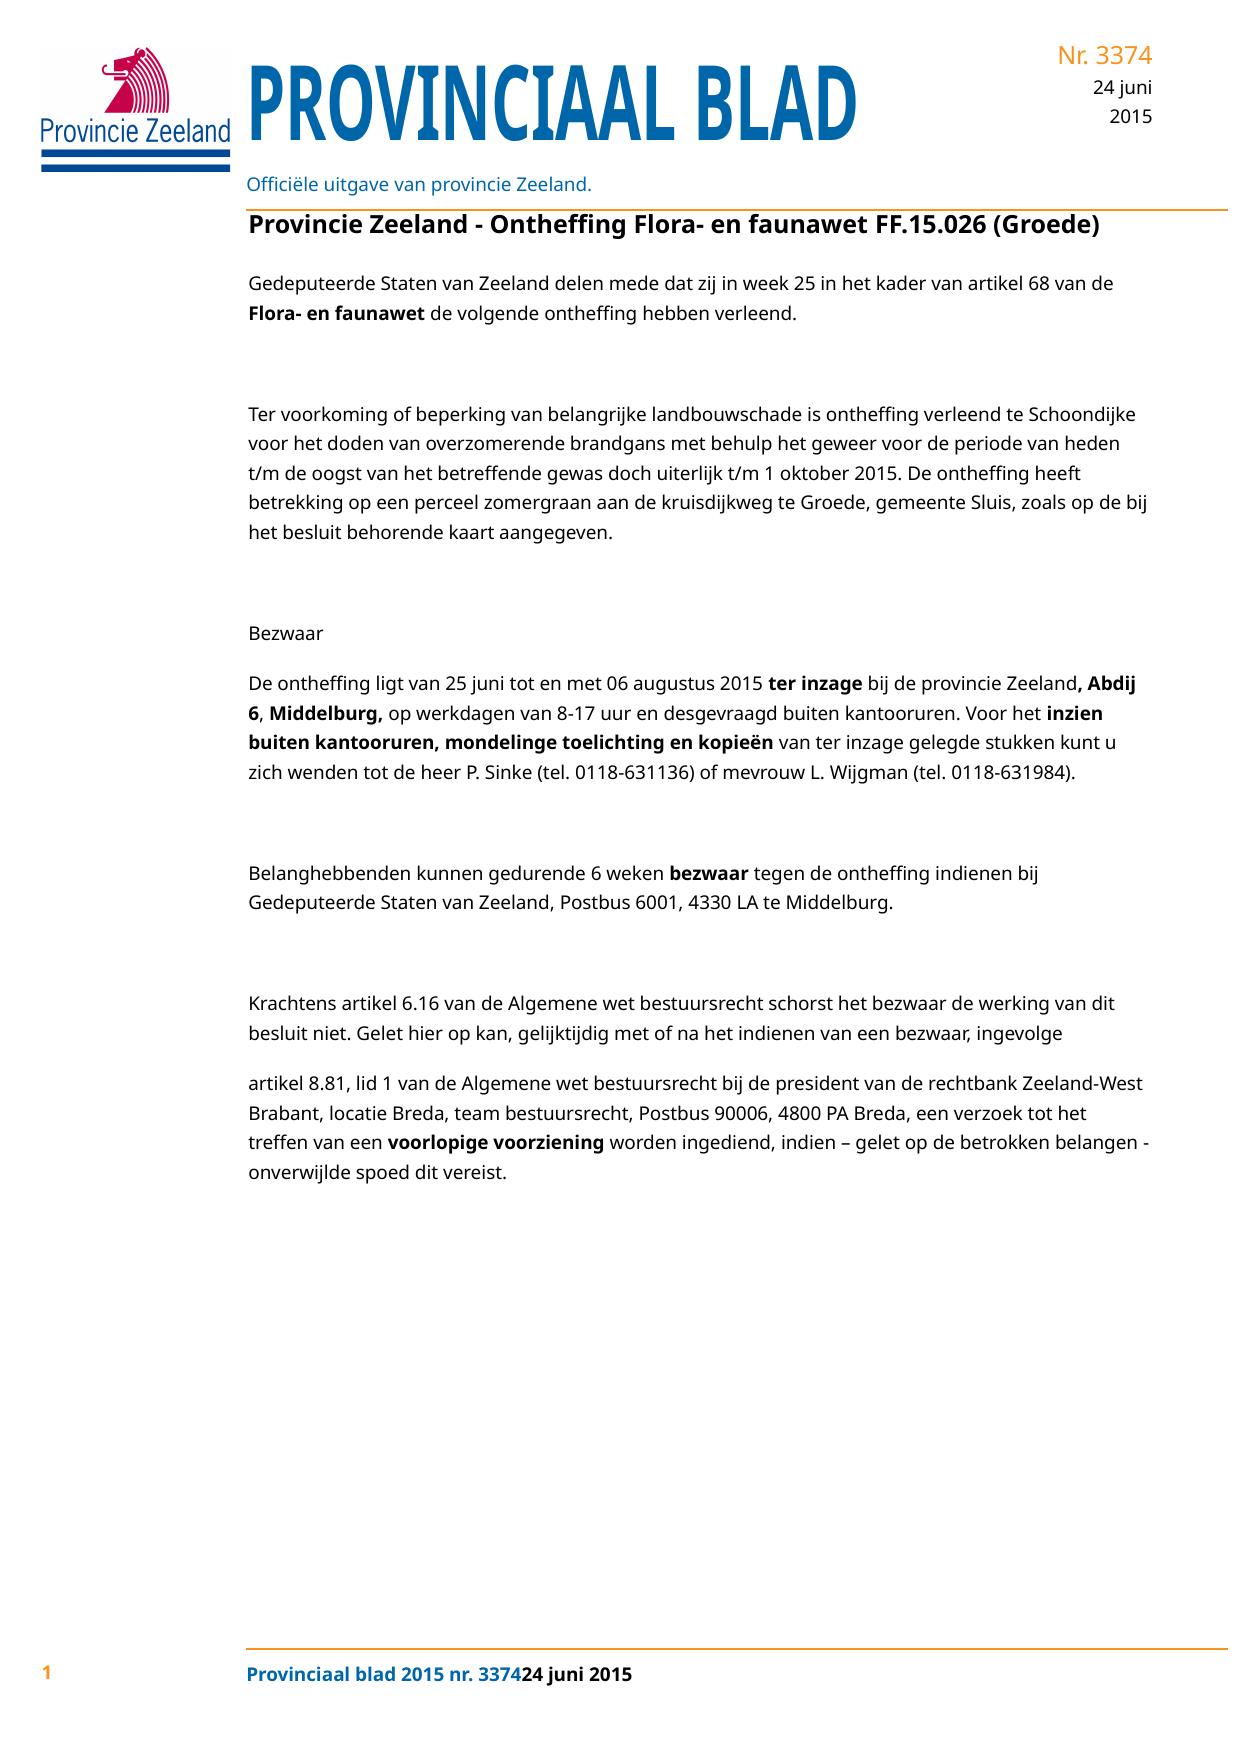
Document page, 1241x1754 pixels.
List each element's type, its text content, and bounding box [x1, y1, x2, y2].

text Ter voorkoming of beperking van belangrijke landbouwschade is ontheffing verleend te Schoondijke voor het doden van overzomerende brandgans met behulp het geweer voor de periode van heden t/m de oogst van het betreffende gewas doch uiterlijk t/m 1 oktober 2015. De ontheffing heeft betrekking op een perceel zomergraan aan de kruisdijkweg te Groede, gemeente Sluis, zoals op de bij het besluit behorende kaart aangegeven. [248, 401, 1152, 545]
text Krachtens artikel 6.16 van de Algemene wet bestuursrecht schorst het bezwaar de werking van dit besluit niet. Gelet hier op kan, gelijktijdig met of na het indienen van een bezwaar, ingevolge [248, 990, 1152, 1046]
text Provincie Zeeland - Ontheffing Flora- en faunawet FF.15.026 (Groede) [248, 211, 1152, 241]
text Belanghebbenden kunnen gedurende 6 weken bezwaar tegen de ontheffing indienen bij Gedeputeerde Staten van Zeeland, Postbus 6001, 4330 LA te Middelburg. [248, 860, 1152, 915]
picture [41, 47, 231, 172]
text Gedeputeerde Staten van Zeeland delen mede dat zij in week 25 in het kader van artikel 68 van de Flora- en faunawet de volgende ontheffing hebben verleend. [248, 270, 1152, 326]
text Bezwaar [248, 620, 1152, 646]
text De ontheffing ligt van 25 juni tot en met 06 augustus 2015 ter inzage bij de provincie Zeeland, Abdij 6, Middelburg, op werkdagen van 8-17 uur en desgevraagd buiten kantooruren. Voor het inzien buiten kantooruren, mondelinge toelichting en kopieën van ter inzage gelegde stukken kunt u zich wenden tot de heer P. Sinke (tel. 0118-631136) of mevrouw L. Wijgman (tel. 0118-631984). [248, 670, 1152, 785]
text artikel 8.81, lid 1 van de Algemene wet bestuursrecht bij de president van de rechtbank Zeeland-West Brabant, locatie Breda, team bestuursrecht, Postbus 90006, 4800 PA Breda, een verzoek tot het treffen van een voorlopige voorziening worden ingediend, indien – gelet op de betrokken belangen - onverwijlde spoed dit vereist. [248, 1070, 1152, 1185]
